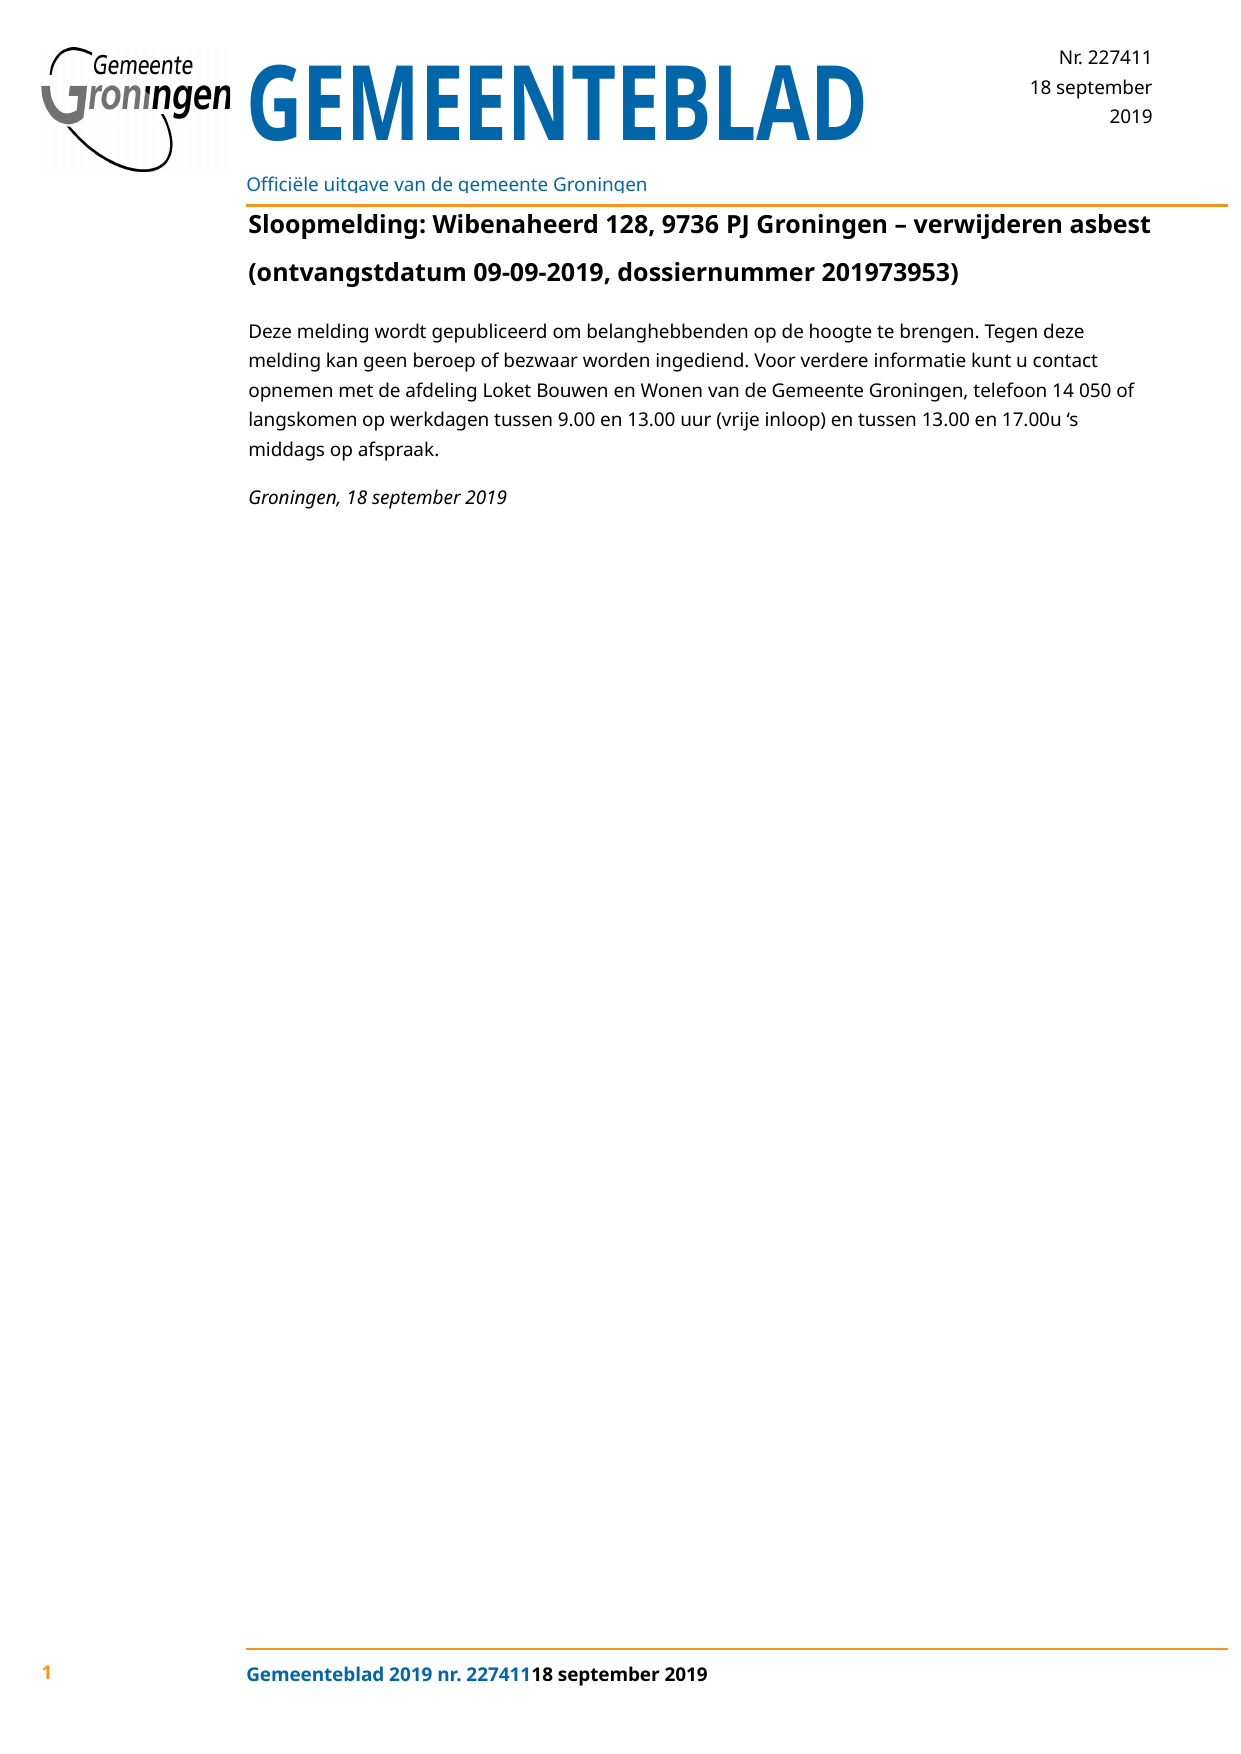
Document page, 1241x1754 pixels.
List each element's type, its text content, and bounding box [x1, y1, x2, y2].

picture [41, 47, 231, 172]
text Groningen, 18 september 2019 [248, 484, 1152, 510]
text Sloopmelding: Wibenaheerd 128, 9736 PJ Groningen – verwijderen asbest (ontvangstdatum 09-09-2019, dossiernummer 201973953) [248, 207, 1152, 288]
text Deze melding wordt gepubliceerd om belanghebbenden op de hoogte te brengen. Tegen deze melding kan geen beroep of bezwaar worden ingediend. Voor verdere informatie kunt u contact opnemen met de afdeling Loket Bouwen en Wonen van de Gemeente Groningen, telefoon 14 050 of langskomen op werkdagen tussen 9.00 en 13.00 uur (vrije inloop) en tussen 13.00 en 17.00u ‘s middags op afspraak. [248, 318, 1152, 462]
